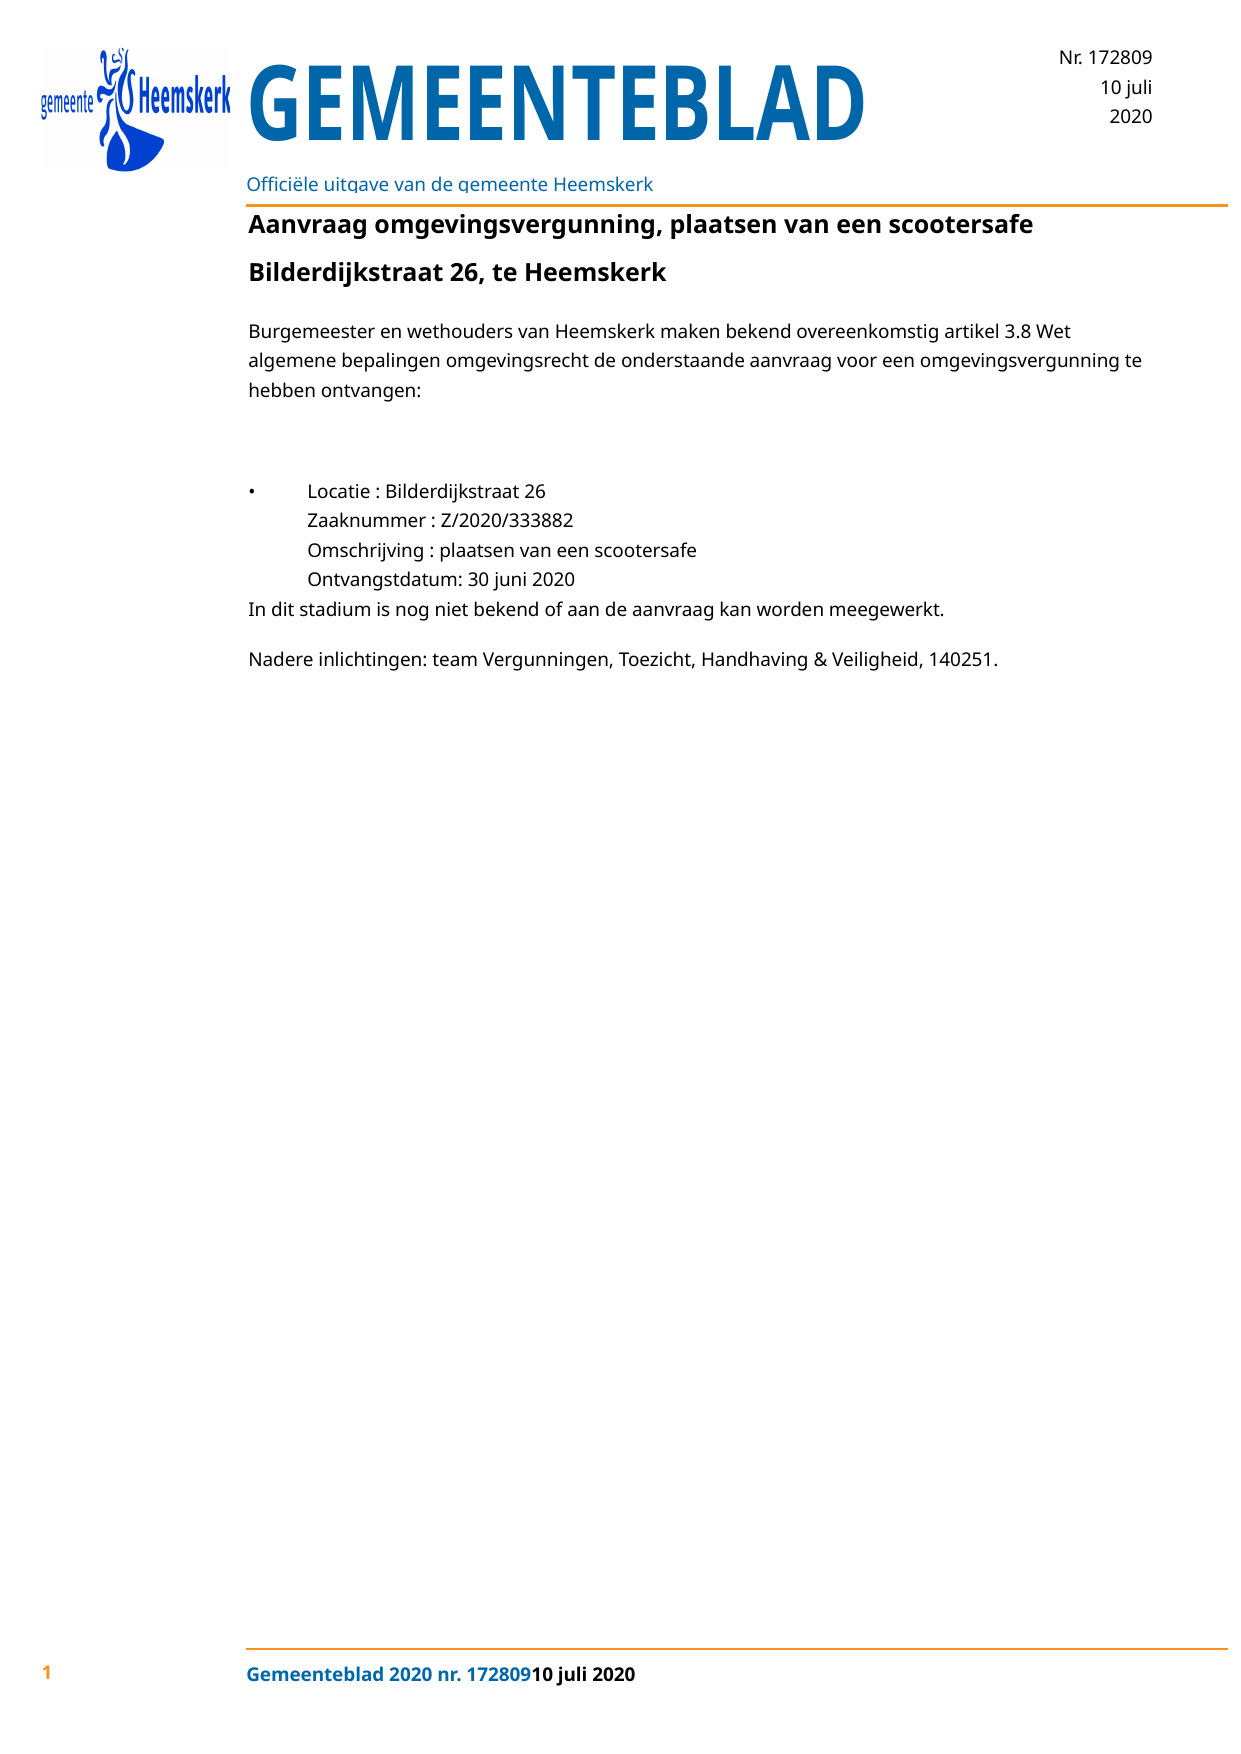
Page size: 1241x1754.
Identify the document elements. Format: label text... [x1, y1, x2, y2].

text Aanvraag omgevingsvergunning, plaatsen van een scootersafe Bilderdijkstraat 26, te Heemskerk [248, 207, 1152, 288]
text In dit stadium is nog niet bekend of aan de aanvraag kan worden meegewerkt. [248, 596, 1152, 622]
list Locatie : Bilderdijkstraat 26 [248, 478, 1152, 504]
list Omschrijving : plaatsen van een scootersafe [248, 537, 1152, 563]
picture [41, 47, 231, 172]
list Zaaknummer : Z/2020/333882 [248, 507, 1152, 533]
list Ontvangstdatum: 30 juni 2020 [248, 567, 1152, 592]
text Burgemeester en wethouders van Heemskerk maken bekend overeenkomstig artikel 3.8 Wet algemene bepalingen omgevingsrecht de onderstaande aanvraag voor een omgevingsvergunning te hebben ontvangen: [248, 318, 1152, 403]
text Nadere inlichtingen: team Vergunningen, Toezicht, Handhaving & Veiligheid, 140251. [248, 647, 1152, 672]
